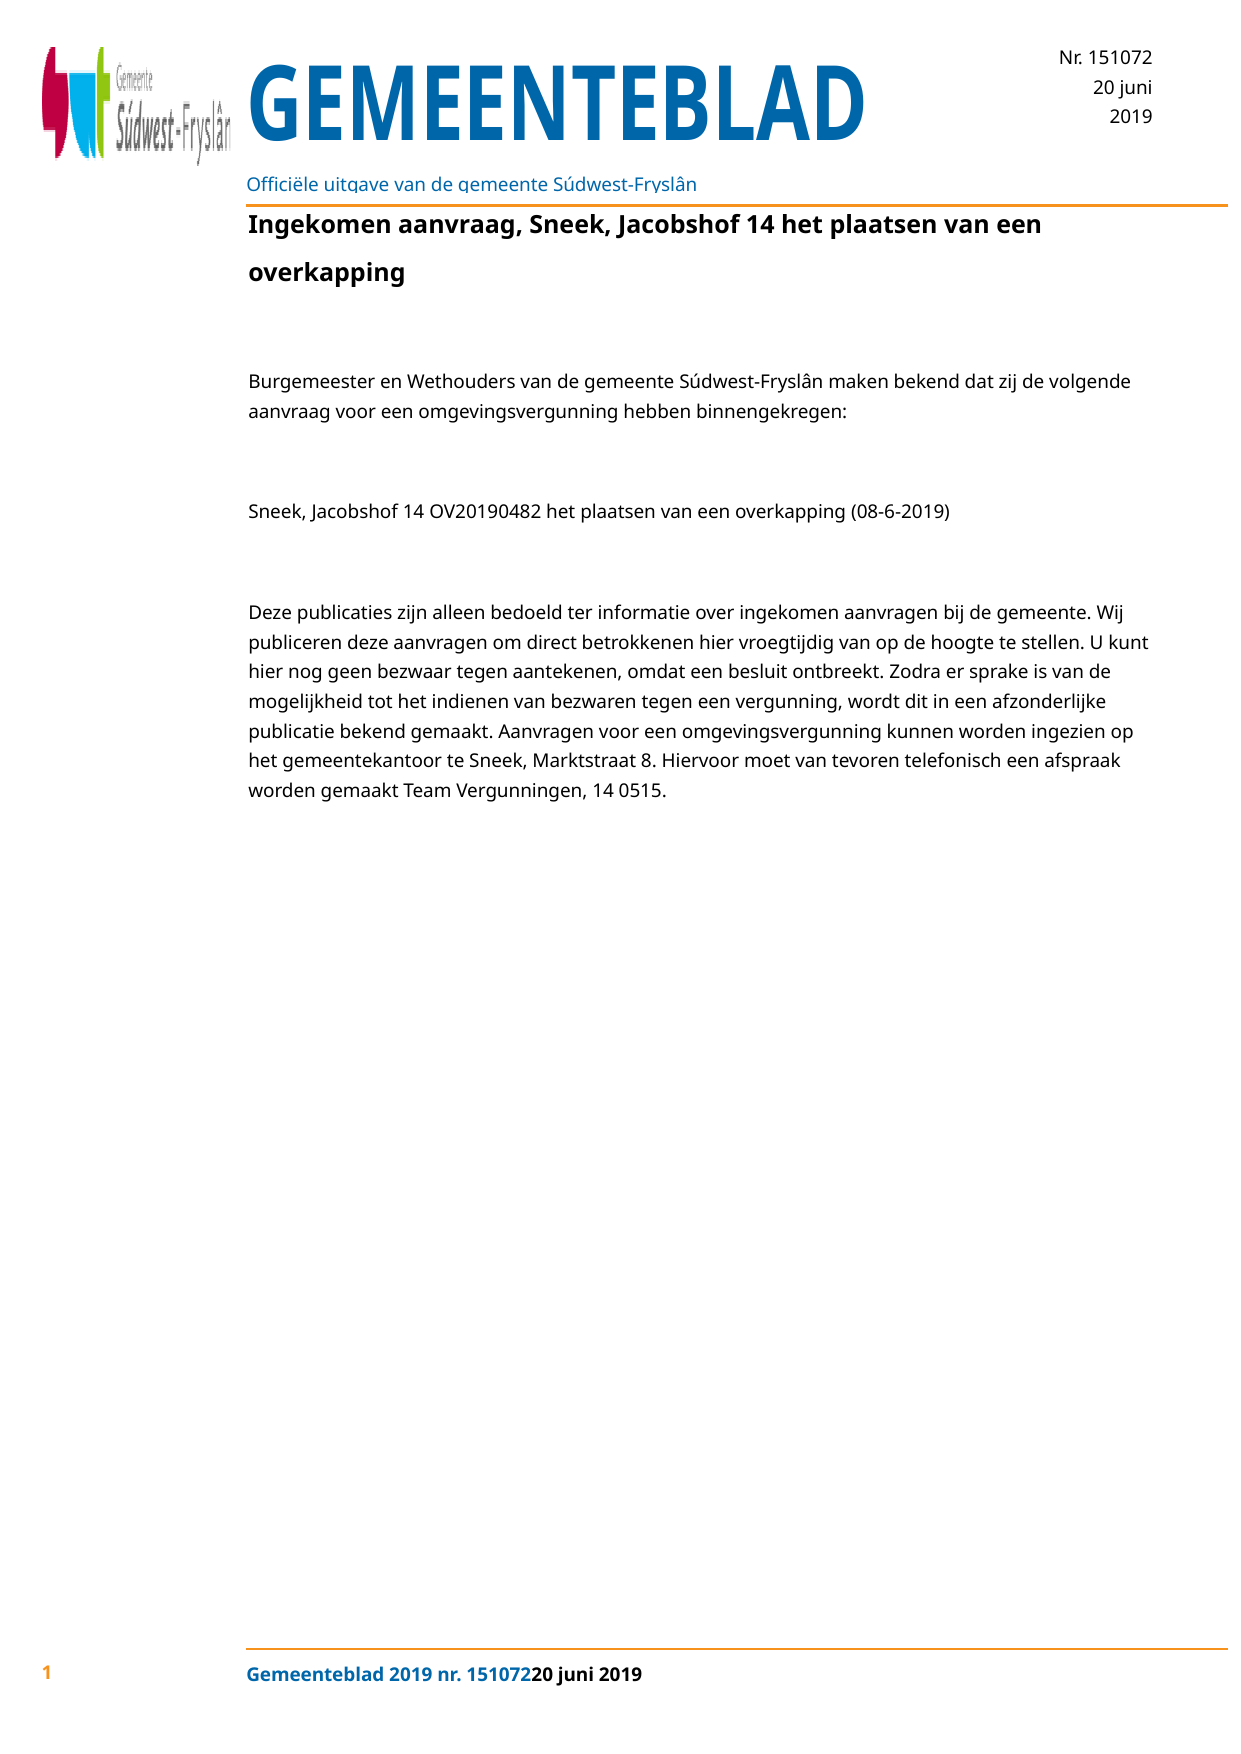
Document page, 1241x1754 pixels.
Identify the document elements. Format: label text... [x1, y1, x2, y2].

text Sneek, Jacobshof 14 OV20190482 het plaatsen van een overkapping (08-6-2019) [248, 499, 1152, 524]
picture [41, 47, 231, 172]
text Deze publicaties zijn alleen bedoeld ter informatie over ingekomen aanvragen bij de gemeente. Wij publiceren deze aanvragen om direct betrokkenen hier vroegtijdig van op de hoogte te stellen. U kunt hier nog geen bezwaar tegen aantekenen, omdat een besluit ontbreekt. Zodra er sprake is van de mogelijkheid tot het indienen van bezwaren tegen een vergunning, wordt dit in een afzonderlijke publicatie bekend gemaakt. Aanvragen voor een omgevingsvergunning kunnen worden ingezien op het gemeentekantoor te Sneek, Marktstraat 8. Hiervoor moet van tevoren telefonisch een afspraak worden gemaakt Team Vergunningen, 14 0515. [248, 599, 1152, 803]
text Ingekomen aanvraag, Sneek, Jacobshof 14 het plaatsen van een overkapping [248, 207, 1152, 288]
text Burgemeester en Wethouders van de gemeente Súdwest-Fryslân maken bekend dat zij de volgende aanvraag voor een omgevingsvergunning hebben binnengekregen: [248, 368, 1152, 424]
